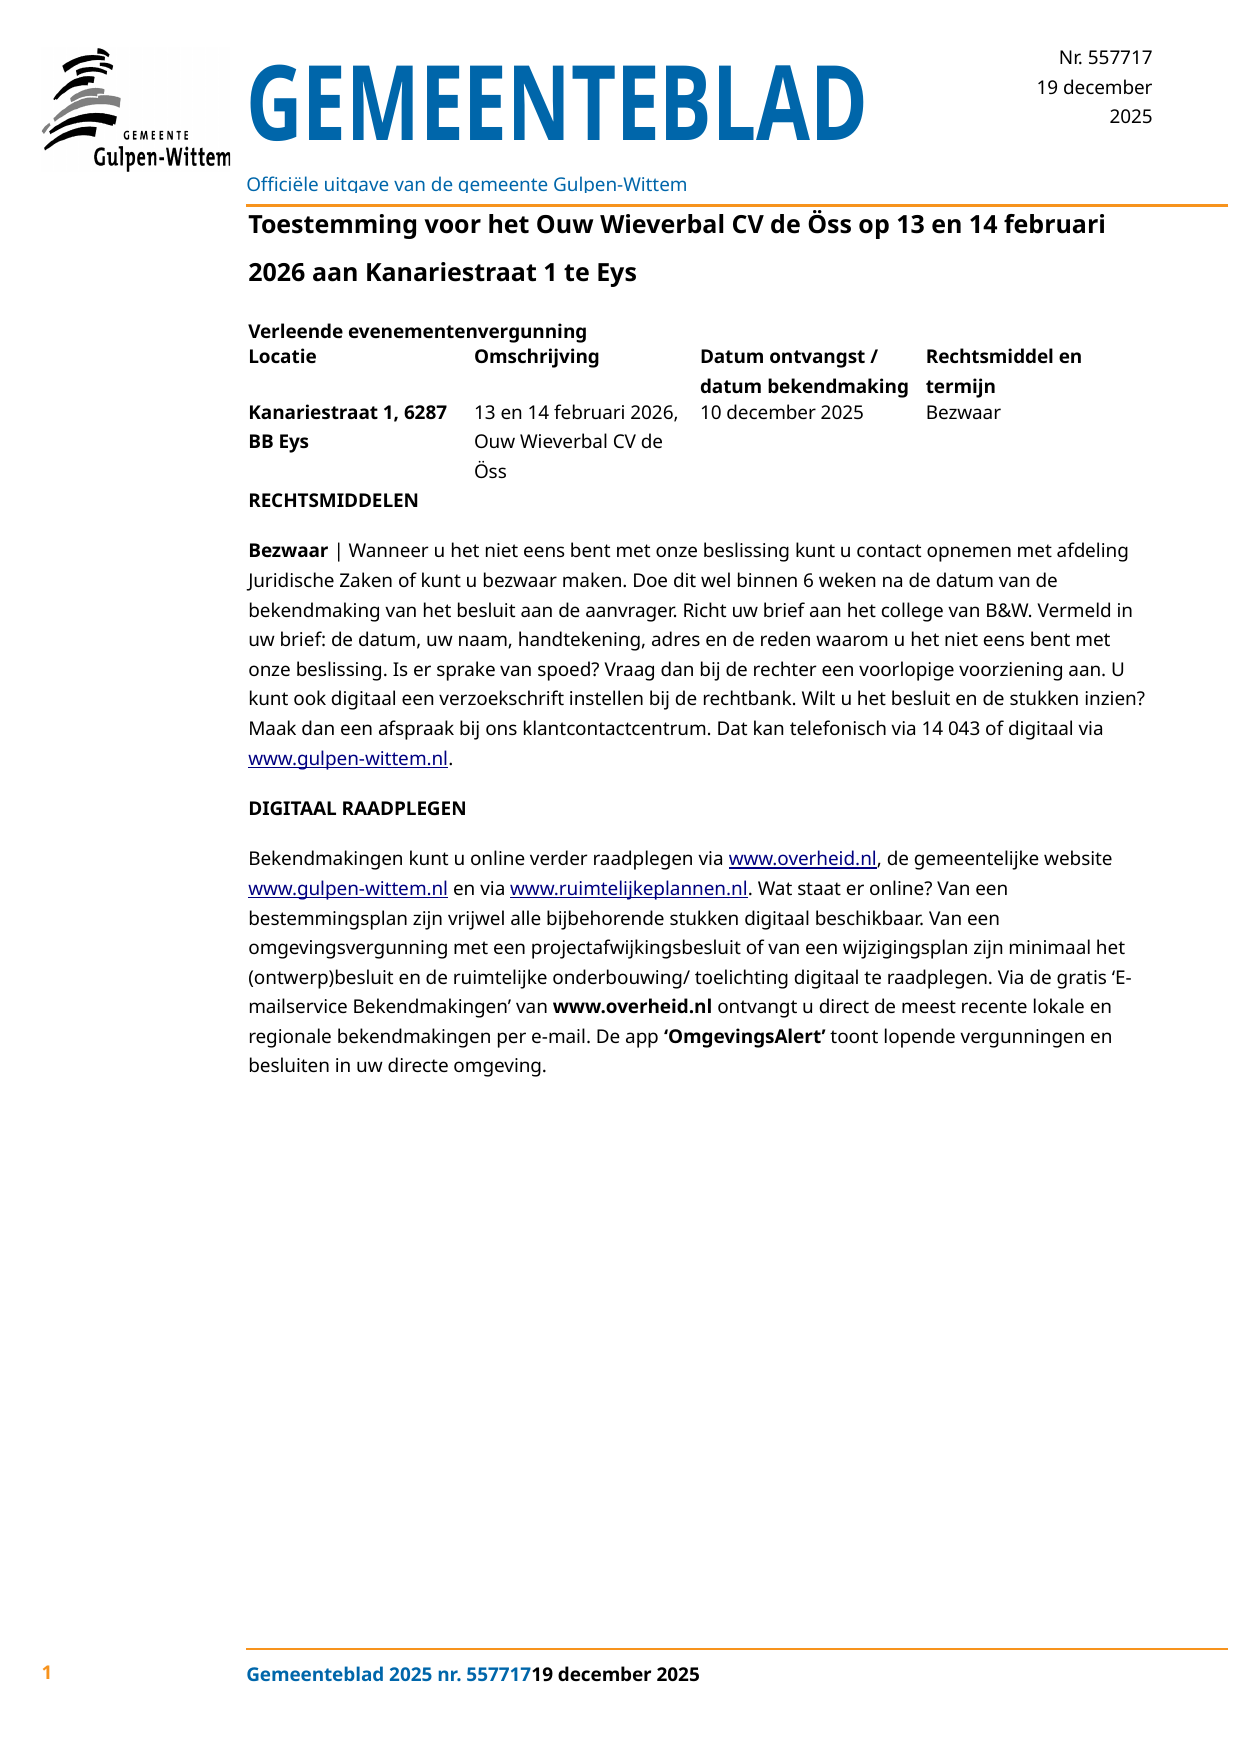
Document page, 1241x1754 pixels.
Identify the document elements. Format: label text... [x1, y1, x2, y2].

table_cell Datum ontvangst / datum bekendmaking [700, 344, 926, 399]
picture [41, 47, 231, 172]
table_cell Rechtsmiddel en termijn [926, 344, 1152, 399]
table_cell Omschrijving [474, 344, 700, 399]
table_cell Bezwaar [926, 399, 1152, 484]
text Bekendmakingen kunt u online verder raadplegen via www.overheid.nl, de gemeentelijke website www.gulpen-wittem.nl en via www.ruimtelijkeplannen.nl. Wat staat er online? Van een bestemmingsplan zijn vrijwel alle bijbehorende stukken digitaal beschikbaar. Van een omgevingsvergunning met een projectafwijkingsbesluit of van een wijzigingsplan zijn minimaal het (ontwerp)besluit en de ruimtelijke onderbouwing/ toelichting digitaal te raadplegen. Via de gratis ‘E-mailservice Bekendmakingen’ van www.overheid.nl ontvangt u direct de meest recente lokale en regionale bekendmakingen per e-mail. De app ‘OmgevingsAlert’ toont lopende vergunningen en besluiten in uw directe omgeving. [248, 846, 1152, 1078]
table_cell 13 en 14 februari 2026, Ouw Wieverbal CV de Öss [474, 399, 700, 484]
text Bezwaar | Wanneer u het niet eens bent met onze beslissing kunt u contact opnemen met afdeling Juridische Zaken of kunt u bezwaar maken. Doe dit wel binnen 6 weken na de datum van de bekendmaking van het besluit aan de aanvrager. Richt uw brief aan het college van B&W. Vermeld in uw brief: de datum, uw naam, handtekening, adres en de reden waarom u het niet eens bent met onze beslissing. Is er sprake van spoed? Vraag dan bij de rechter een voorlopige voorziening aan. U kunt ook digitaal een verzoekschrift instellen bij de rechtbank. Wilt u het besluit en de stukken inzien? Maak dan een afspraak bij ons klantcontactcentrum. Dat kan telefonisch via 14 043 of digitaal via www.gulpen-wittem.nl. [248, 538, 1152, 770]
text RECHTSMIDDELEN [248, 487, 1152, 513]
text Toestemming voor het Ouw Wieverbal CV de Öss op 13 en 14 februari 2026 aan Kanariestraat 1 te Eys [248, 207, 1152, 288]
text DIGITAAL RAADPLEGEN [248, 795, 1152, 821]
table_cell 10 december 2025 [700, 399, 926, 484]
table_cell Locatie [248, 344, 474, 399]
table_cell Kanariestraat 1, 6287 BB Eys [248, 399, 474, 484]
table_header Verleende evenementenvergunning [248, 318, 1152, 344]
